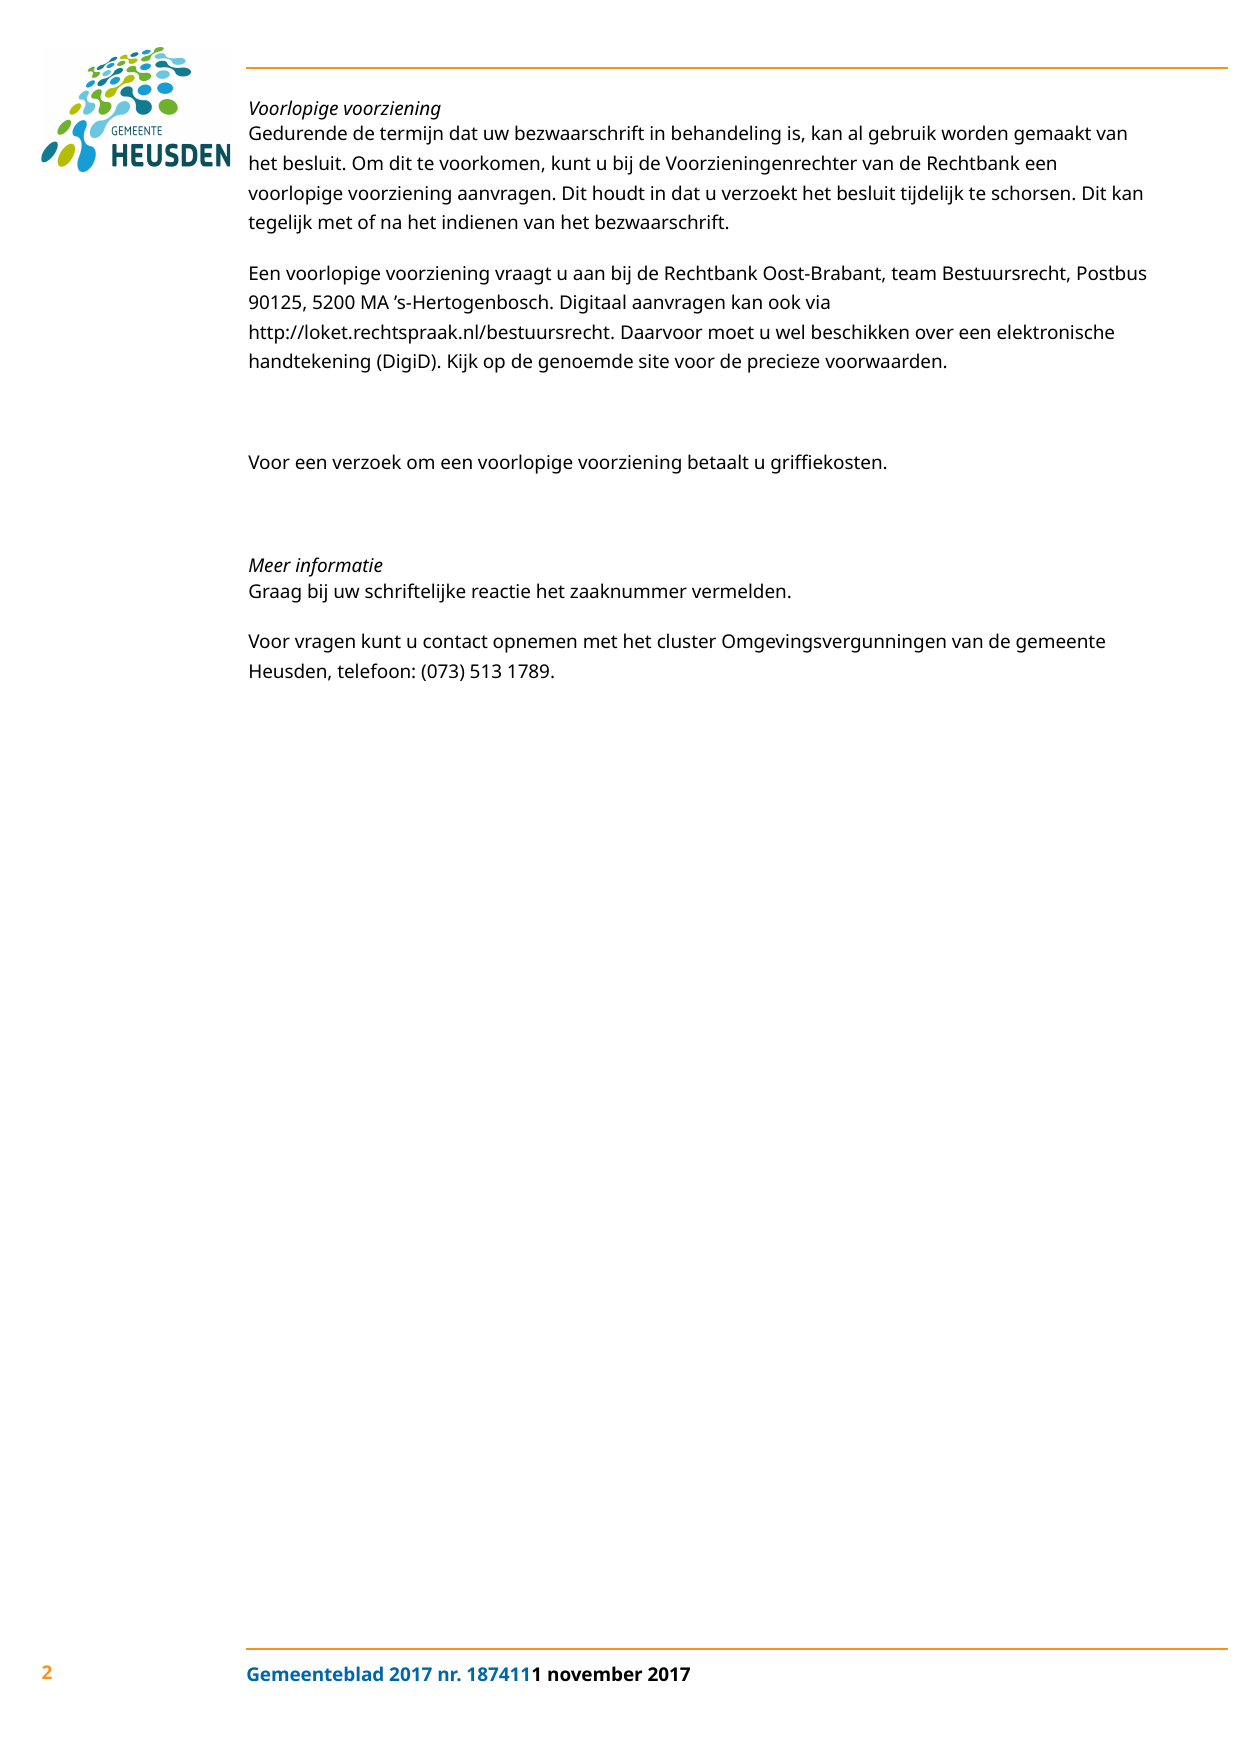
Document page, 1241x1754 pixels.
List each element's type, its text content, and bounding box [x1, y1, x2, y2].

text Gedurende de termijn dat uw bezwaarschrift in behandeling is, kan al gebruik worden gemaakt van het besluit. Om dit te voorkomen, kunt u bij de Voorzieningenrechter van de Rechtbank een voorlopige voorziening aanvragen. Dit houdt in dat u verzoekt het besluit tijdelijk te schorsen. Dit kan tegelijk met of na het indienen van het bezwaarschrift. [248, 121, 1152, 235]
text Voor vragen kunt u contact opnemen met het cluster Omgevingsvergunningen van de gemeente Heusden, telefoon: (073) 513 1789. [248, 629, 1152, 684]
text Een voorlopige voorziening vraagt u aan bij de Rechtbank Oost-Brabant, team Bestuursrecht, Postbus 90125, 5200 MA ’s-Hertogenbosch. Digitaal aanvragen kan ook via http://loket.rechtspraak.nl/bestuursrecht. Daarvoor moet u wel beschikken over een elektronische handtekening (DigiD). Kijk op de genoemde site voor de precieze voorwaarden. [248, 260, 1152, 374]
text Meer informatie [248, 552, 1152, 578]
text Voorlopige voorziening [248, 95, 1152, 121]
text Voor een verzoek om een voorlopige voorziening betaalt u griffiekosten. [248, 449, 1152, 475]
text Graag bij uw schriftelijke reactie het zaaknummer vermelden. [248, 578, 1152, 604]
picture [41, 47, 231, 172]
